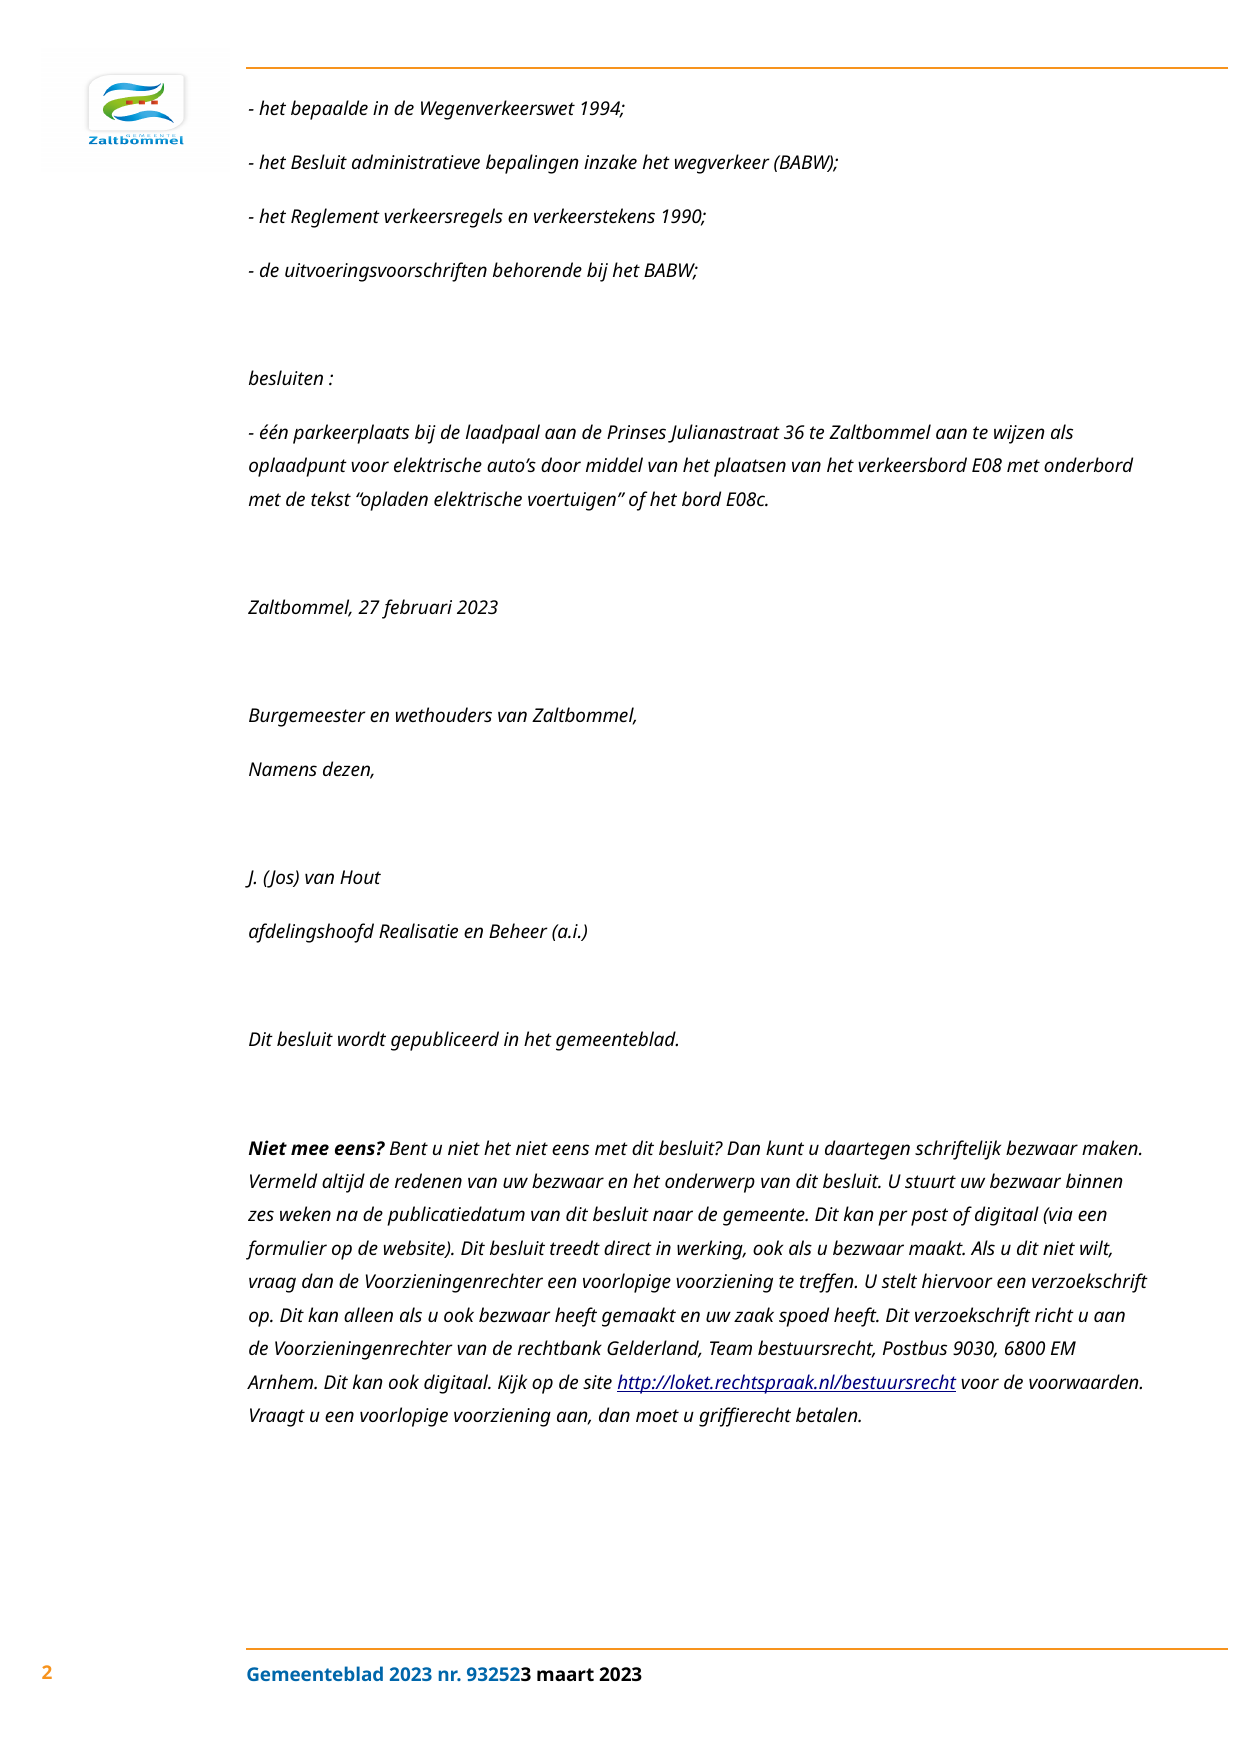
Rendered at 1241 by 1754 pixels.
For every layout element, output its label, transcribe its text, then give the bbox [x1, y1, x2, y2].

text - één parkeerplaats bij de laadpaal aan de Prinses Julianastraat 36 te Zaltbommel aan te wijzen als oplaadpunt voor elektrische auto’s door middel van het plaatsen van het verkeersbord E08 met onderbord met de tekst “opladen elektrische voertuigen” of het bord E08c. [248, 419, 1152, 512]
text - het Reglement verkeersregels en verkeerstekens 1990; [248, 203, 1152, 229]
text Zaltbommel, 27 februari 2023 [248, 594, 1152, 620]
text besluiten : [248, 365, 1152, 391]
text - de uitvoeringsvoorschriften behorende bij het BABW; [248, 257, 1152, 283]
text Namens dezen, [248, 756, 1152, 782]
text Niet mee eens? Bent u niet het niet eens met dit besluit? Dan kunt u daartegen schriftelijk bezwaar maken. Vermeld altijd de redenen van uw bezwaar en het onderwerp van dit besluit. U stuurt uw bezwaar binnen zes weken na de publicatiedatum van dit besluit naar de gemeente. Dit kan per post of digitaal (via een formulier op de website). Dit besluit treedt direct in werking, ook als u bezwaar maakt. Als u dit niet wilt, vraag dan de Voorzieningenrechter een voorlopige voorziening te treffen. U stelt hiervoor een verzoekschrift op. Dit kan alleen als u ook bezwaar heeft gemaakt en uw zaak spoed heeft. Dit verzoekschrift richt u aan de Voorzieningenrechter van de rechtbank Gelderland, Team bestuursrecht, Postbus 9030, 6800 EM Arnhem. Dit kan ook digitaal. Kijk op de site http://loket.rechtspraak.nl/bestuursrecht voor de voorwaarden. Vraagt u een voorlopige voorziening aan, dan moet u griffierecht betalen. [248, 1135, 1152, 1428]
text afdelingshoofd Realisatie en Beheer (a.i.) [248, 918, 1152, 944]
text Dit besluit wordt gepubliceerd in het gemeenteblad. [248, 1027, 1152, 1052]
picture [41, 47, 231, 172]
text - het Besluit administratieve bepalingen inzake het wegverkeer (BABW); [248, 149, 1152, 174]
text - het bepaalde in de Wegenverkeerswet 1994; [248, 95, 1152, 121]
text J. (Jos) van Hout [248, 864, 1152, 890]
text Burgemeester en wethouders van Zaltbommel, [248, 702, 1152, 728]
